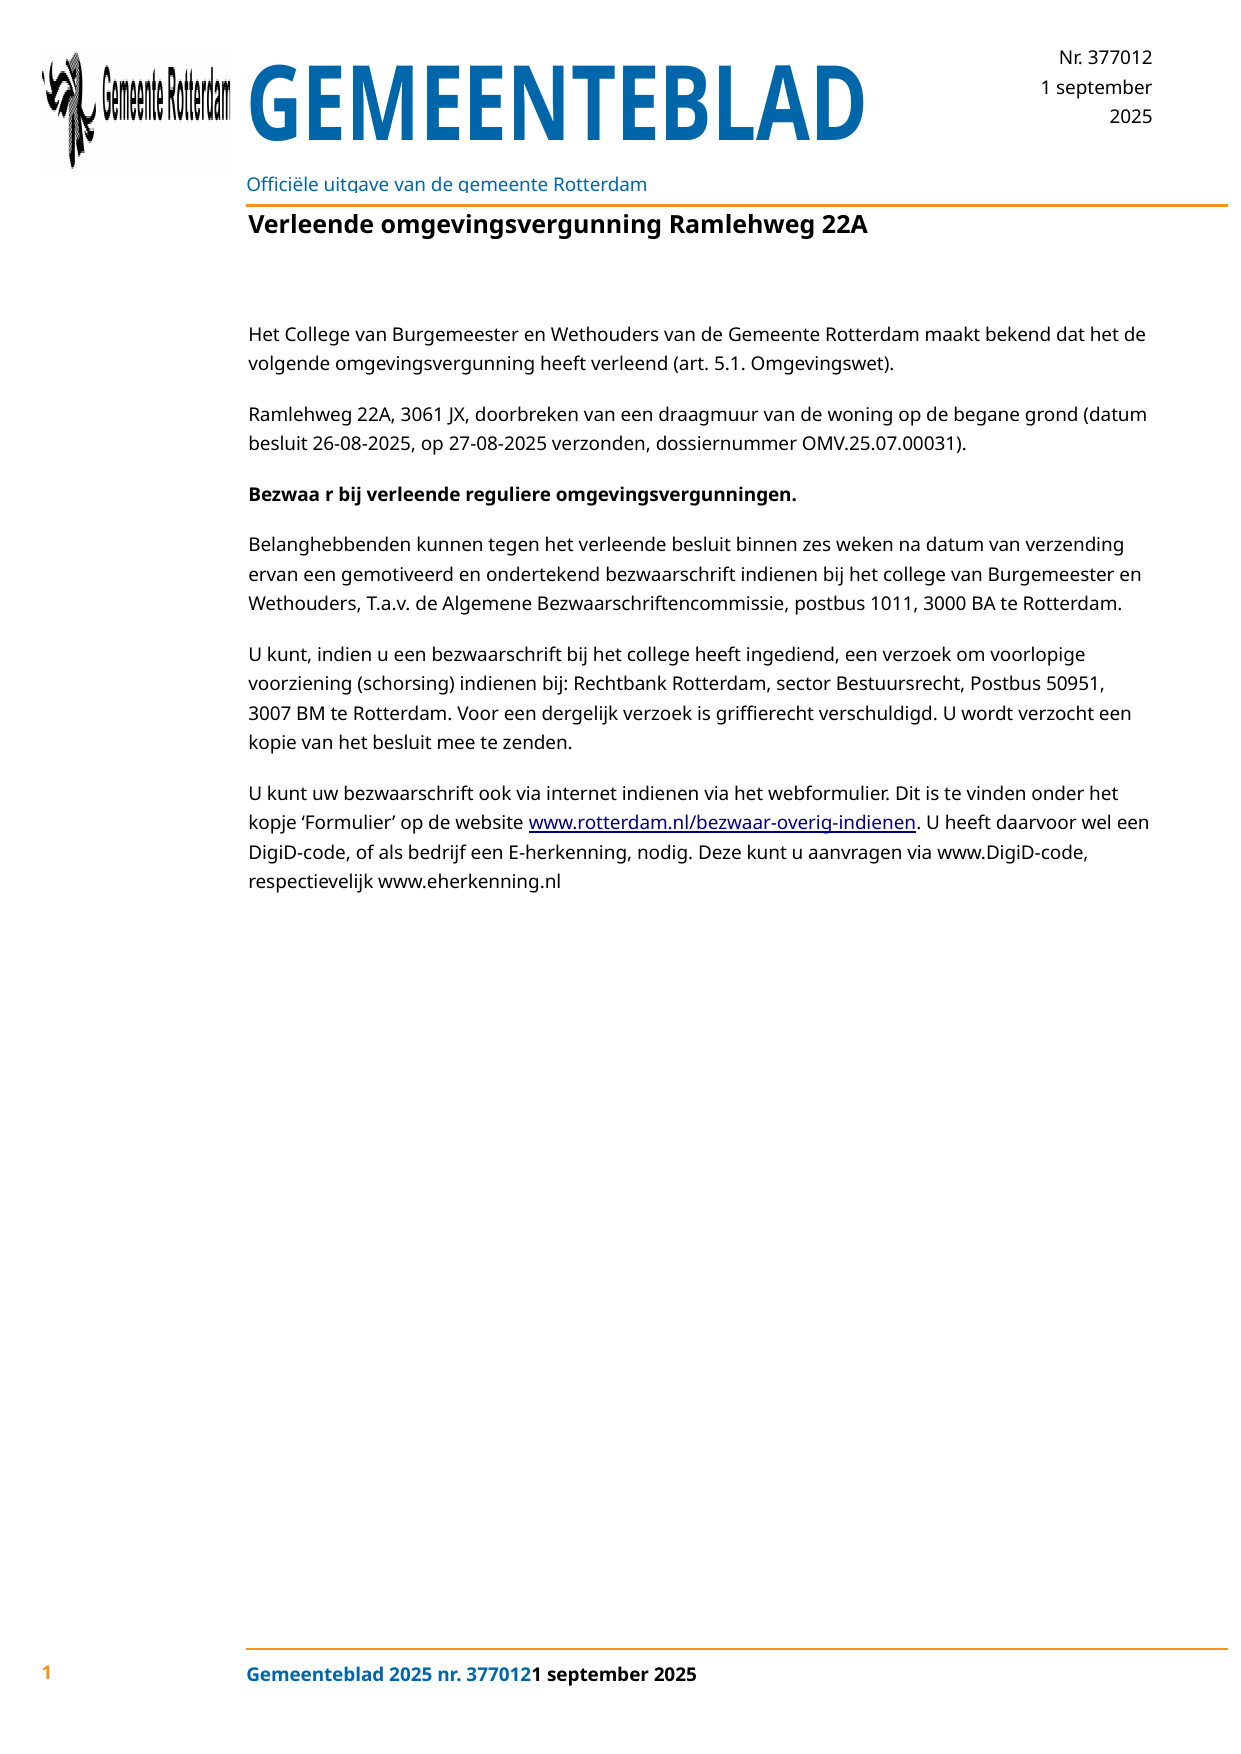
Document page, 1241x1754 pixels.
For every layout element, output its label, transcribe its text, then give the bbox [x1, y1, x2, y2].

text U kunt, indien u een bezwaarschrift bij het college heeft ingediend, een verzoek om voorlopige voorziening (schorsing) indienen bij: Rechtbank Rotterdam, sector Bestuursrecht, Postbus 50951, 3007 BM te Rotterdam. Voor een dergelijk verzoek is griffierecht verschuldigd. U wordt verzocht een kopie van het besluit mee te zenden. [248, 641, 1152, 755]
text Het College van Burgemeester en Wethouders van de Gemeente Rotterdam maakt bekend dat het de volgende omgevingsvergunning heeft verleend (art. 5.1. Omgevingswet). [248, 321, 1152, 376]
text U kunt uw bezwaarschrift ook via internet indienen via het webformulier. Dit is te vinden onder het kopje ‘Formulier’ op de website www.rotterdam.nl/bezwaar-overig-indienen. U heeft daarvoor wel een DigiD-code, of als bedrijf een E-herkenning, nodig. Deze kunt u aanvragen via www.DigiD-code, respectievelijk www.eherkenning.nl [248, 780, 1152, 894]
text Bezwaa r bij verleende reguliere omgevingsvergunningen. [248, 481, 1152, 506]
text Ramlehweg 22A, 3061 JX, doorbreken van een draagmuur van de woning op de begane grond (datum besluit 26-08-2025, op 27-08-2025 verzonden, dossiernummer OMV.25.07.00031). [248, 401, 1152, 456]
picture [41, 47, 231, 172]
text Verleende omgevingsvergunning Ramlehweg 22A [248, 207, 1152, 241]
text Belanghebbenden kunnen tegen het verleende besluit binnen zes weken na datum van verzending ervan een gemotiveerd en ondertekend bezwaarschrift indienen bij het college van Burgemeester en Wethouders, T.a.v. de Algemene Bezwaarschriftencommissie, postbus 1011, 3000 BA te Rotterdam. [248, 531, 1152, 616]
